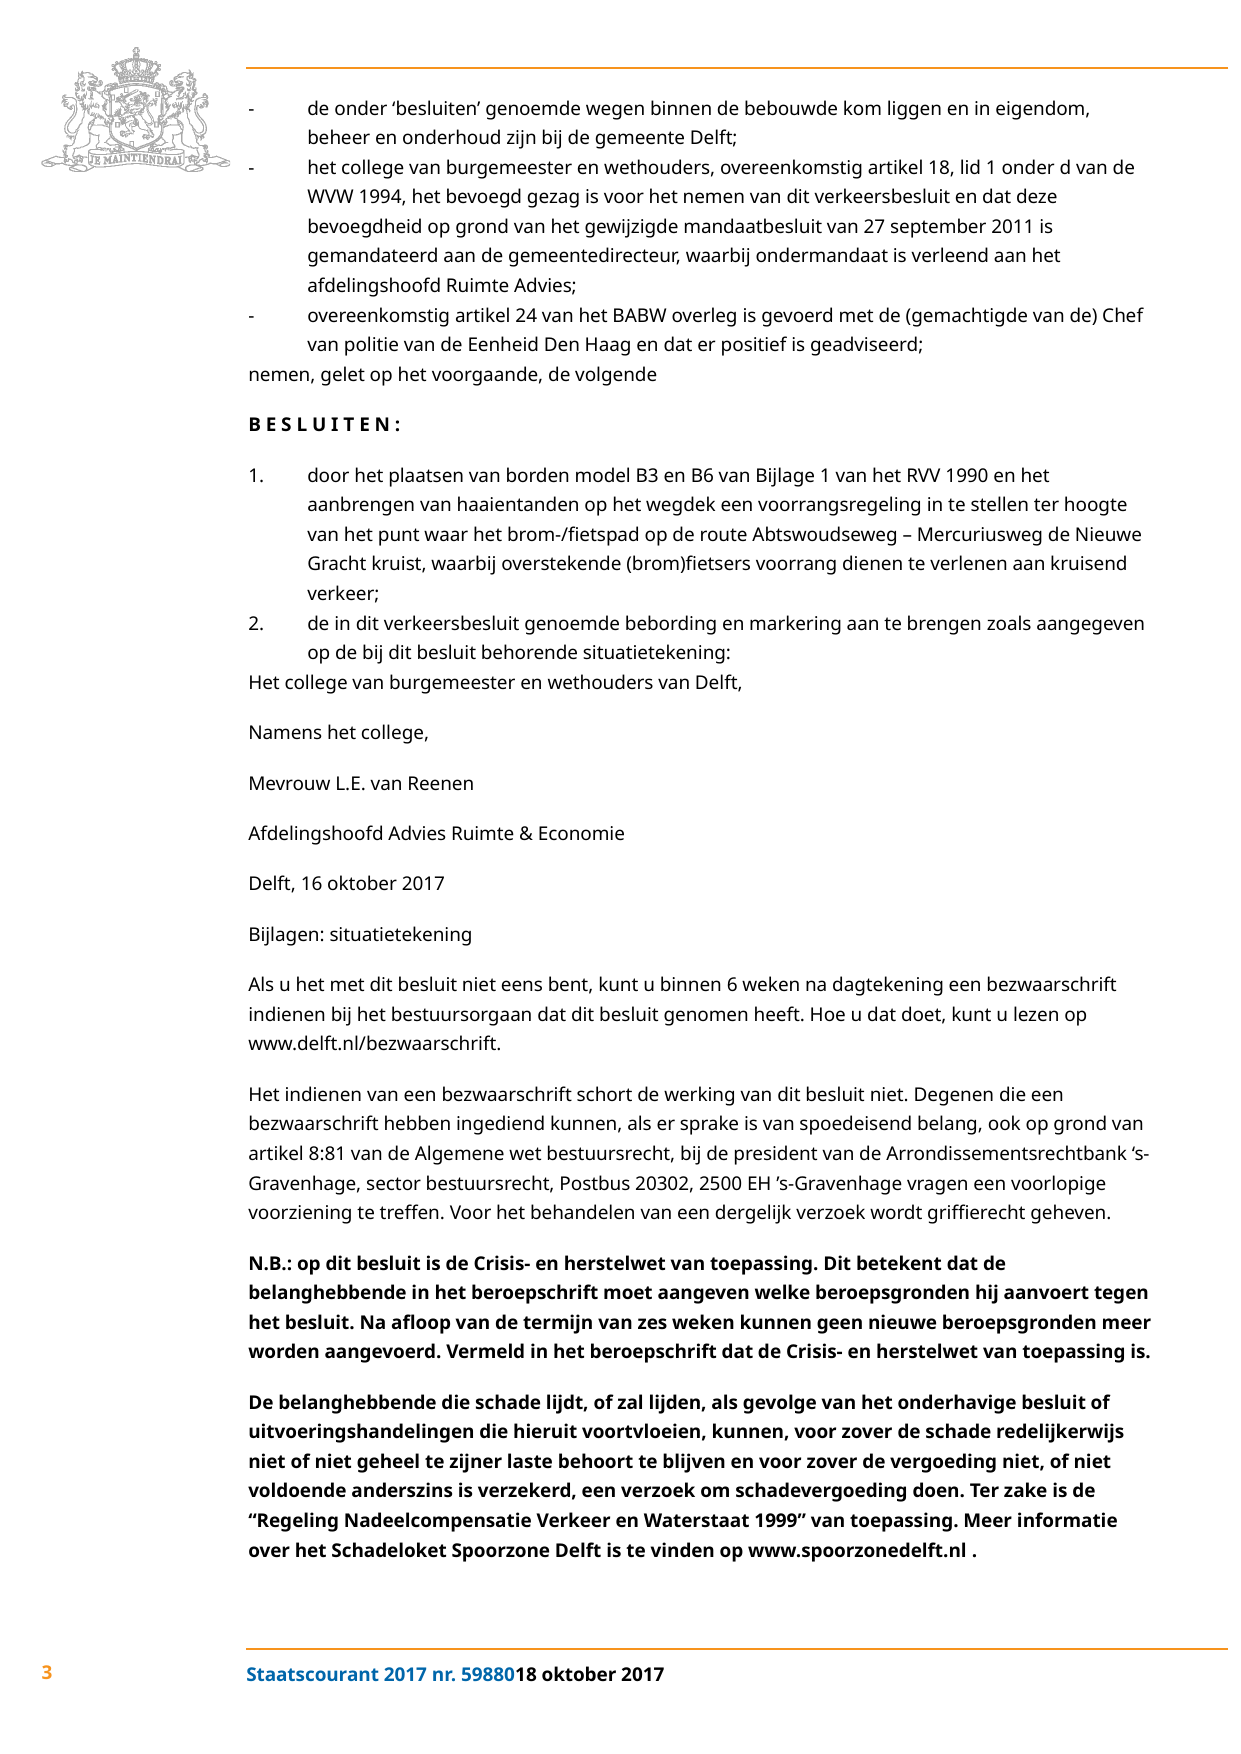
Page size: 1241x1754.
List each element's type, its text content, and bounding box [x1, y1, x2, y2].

text nemen, gelet op het voorgaande, de volgende [248, 361, 1152, 387]
text Het college van burgemeester en wethouders van Delft, [248, 669, 1152, 695]
text Afdelingshoofd Advies Ruimte & Economie [248, 820, 1152, 846]
picture [41, 47, 231, 172]
text Namens het college, [248, 719, 1152, 745]
text Bijlagen: situatietekening [248, 921, 1152, 947]
text Mevrouw L.E. van Reenen [248, 770, 1152, 796]
text Als u het met dit besluit niet eens bent, kunt u binnen 6 weken na dagtekening een bezwaarschrift indienen bij het bestuursorgaan dat dit besluit genomen heeft. Hoe u dat doet, kunt u lezen op www.delft.nl/bezwaarschrift. [248, 971, 1152, 1056]
text Het indienen van een bezwaarschrift schort de werking van dit besluit niet. Degenen die een bezwaarschrift hebben ingediend kunnen, als er sprake is van spoedeisend belang, ook op grond van artikel 8:81 van de Algemene wet bestuursrecht, bij de president van de Arrondissementsrechtbank ‘s-Gravenhage, sector bestuursrecht, Postbus 20302, 2500 EH ’s-Gravenhage vragen een voorlopige voorziening te treffen. Voor het behandelen van een dergelijk verzoek wordt griffierecht geheven. [248, 1081, 1152, 1225]
list overeenkomstig artikel 24 van het BABW overleg is gevoerd met de (gemachtigde van de) Chef van politie van de Eenheid Den Haag en dat er positief is geadviseerd; [248, 302, 1152, 357]
text N.B.: op dit besluit is de Crisis- en herstelwet van toepassing. Dit betekent dat de belanghebbende in het beroepschrift moet aangeven welke beroepsgronden hij aanvoert tegen het besluit. Na afloop van de termijn van zes weken kunnen geen nieuwe beroepsgronden meer worden aangevoerd. Vermeld in het beroepschrift dat de Crisis- en herstelwet van toepassing is. [248, 1250, 1152, 1364]
text B E S L U I T E N : [248, 411, 1152, 437]
list door het plaatsen van borden model B3 en B6 van Bijlage 1 van het RVV 1990 en het aanbrengen van haaientanden op het wegdek een voorrangsregeling in te stellen ter hoogte van het punt waar het brom-/fietspad op de route Abtswoudseweg – Mercuriusweg de Nieuwe Gracht kruist, waarbij overstekende (brom)fietsers voorrang dienen te verlenen aan kruisend verkeer; [248, 462, 1152, 606]
list het college van burgemeester en wethouders, overeenkomstig artikel 18, lid 1 onder d van de WVW 1994, het bevoegd gezag is voor het nemen van dit verkeersbesluit en dat deze bevoegdheid op grond van het gewijzigde mandaatbesluit van 27 september 2011 is gemandateerd aan de gemeentedirecteur, waarbij ondermandaat is verleend aan het afdelingshoofd Ruimte Advies; [248, 154, 1152, 298]
list de onder ‘besluiten’ genoemde wegen binnen de bebouwde kom liggen en in eigendom, beheer en onderhoud zijn bij de gemeente Delft; [248, 95, 1152, 150]
text Delft, 16 oktober 2017 [248, 871, 1152, 896]
list de in dit verkeersbesluit genoemde bebording en markering aan te brengen zoals aangegeven op de bij dit besluit behorende situatietekening: [248, 610, 1152, 665]
text De belanghebbende die schade lijdt, of zal lijden, als gevolge van het onderhavige besluit of uitvoeringshandelingen die hieruit voortvloeien, kunnen, voor zover de schade redelijkerwijs niet of niet geheel te zijner laste behoort te blijven en voor zover de vergoeding niet, of niet voldoende anderszins is verzekerd, een verzoek om schadevergoeding doen. Ter zake is de “Regeling Nadeelcompensatie Verkeer en Waterstaat 1999” van toepassing. Meer informatie over het Schadeloket Spoorzone Delft is te vinden op www.spoorzonedelft.nl . [248, 1389, 1152, 1563]
